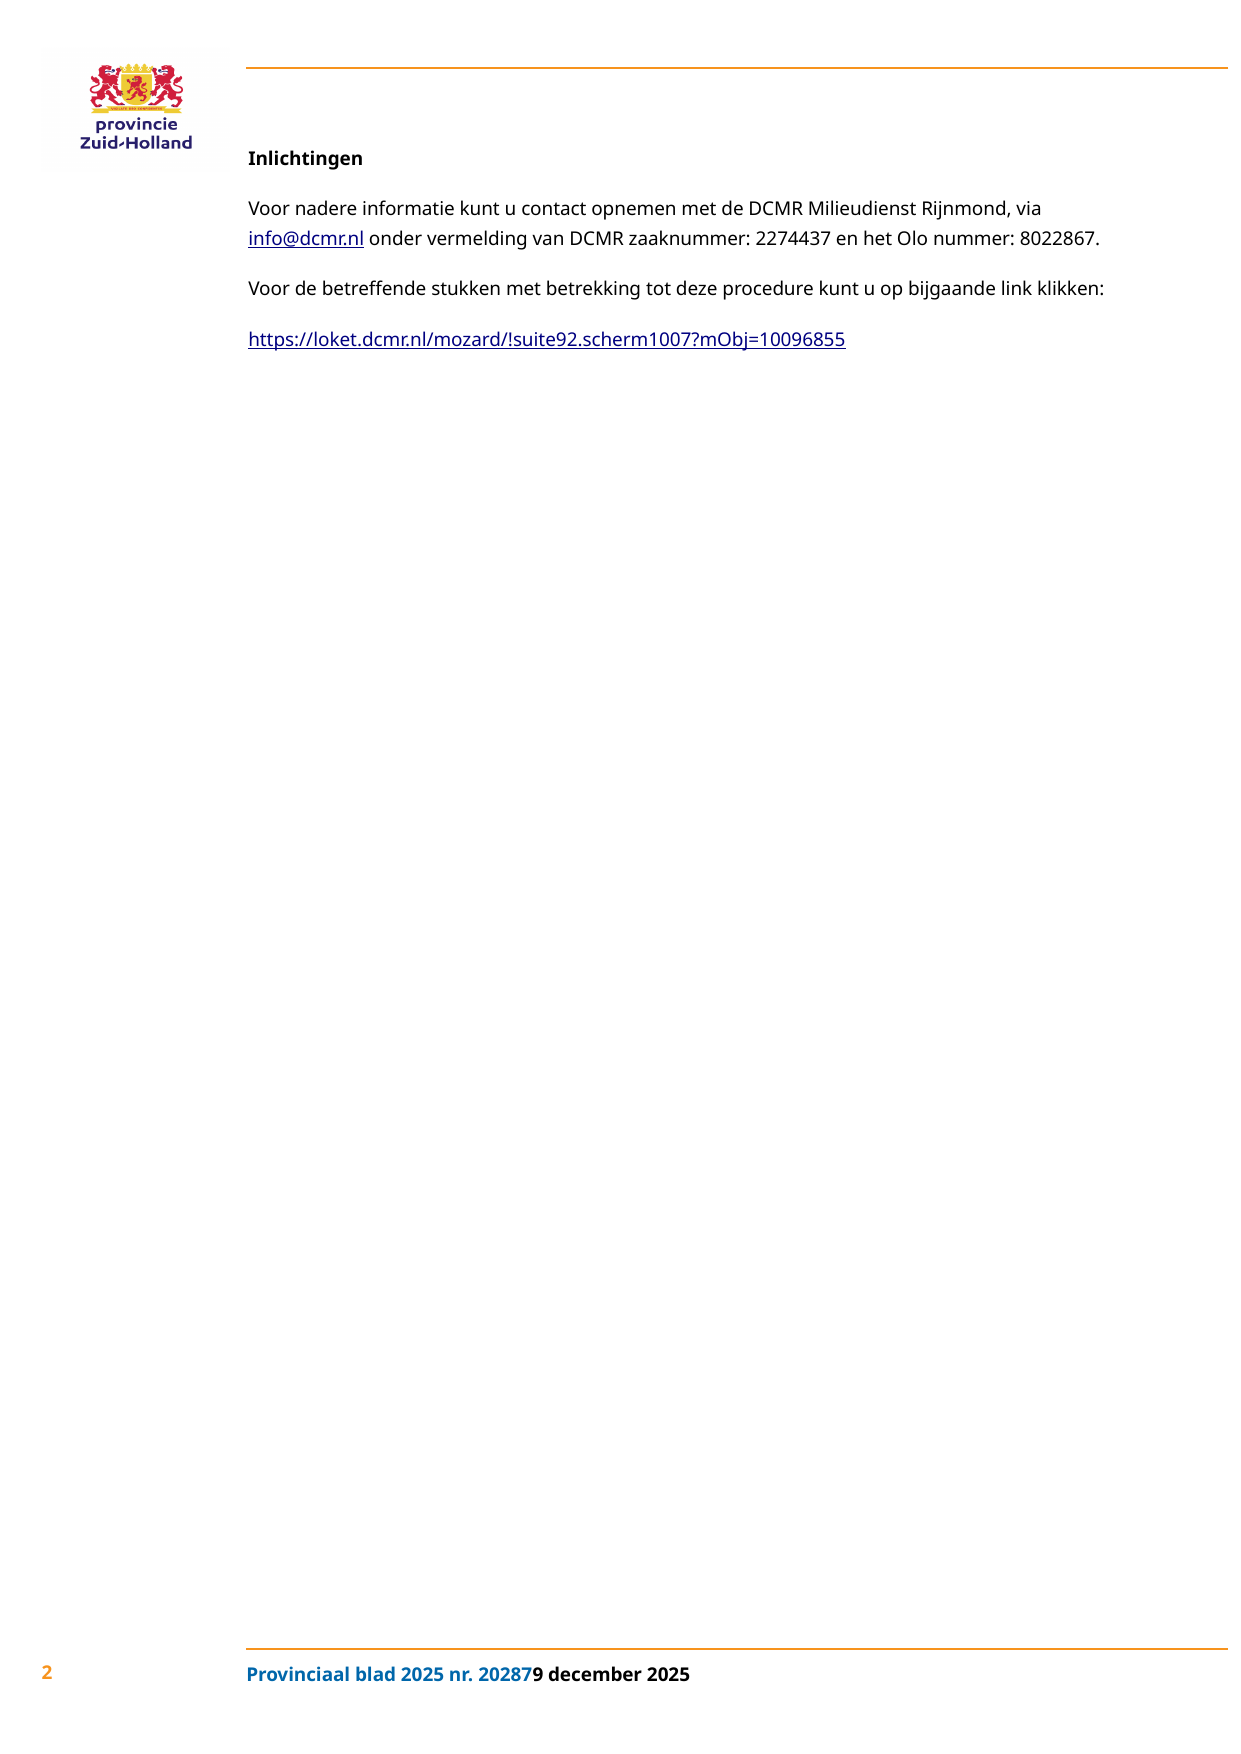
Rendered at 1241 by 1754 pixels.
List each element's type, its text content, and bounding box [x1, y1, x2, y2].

text Inlichtingen [248, 145, 1152, 171]
text Voor nadere informatie kunt u contact opnemen met de DCMR Milieudienst Rijnmond, via info@dcmr.nl onder vermelding van DCMR zaaknummer: 2274437 en het Olo nummer: 8022867. [248, 196, 1152, 251]
text https://loket.dcmr.nl/mozard/!suite92.scherm1007?mObj=10096855 [248, 326, 1152, 352]
text Voor de betreffende stukken met betrekking tot deze procedure kunt u op bijgaande link klikken: [248, 276, 1152, 301]
picture [41, 47, 231, 172]
